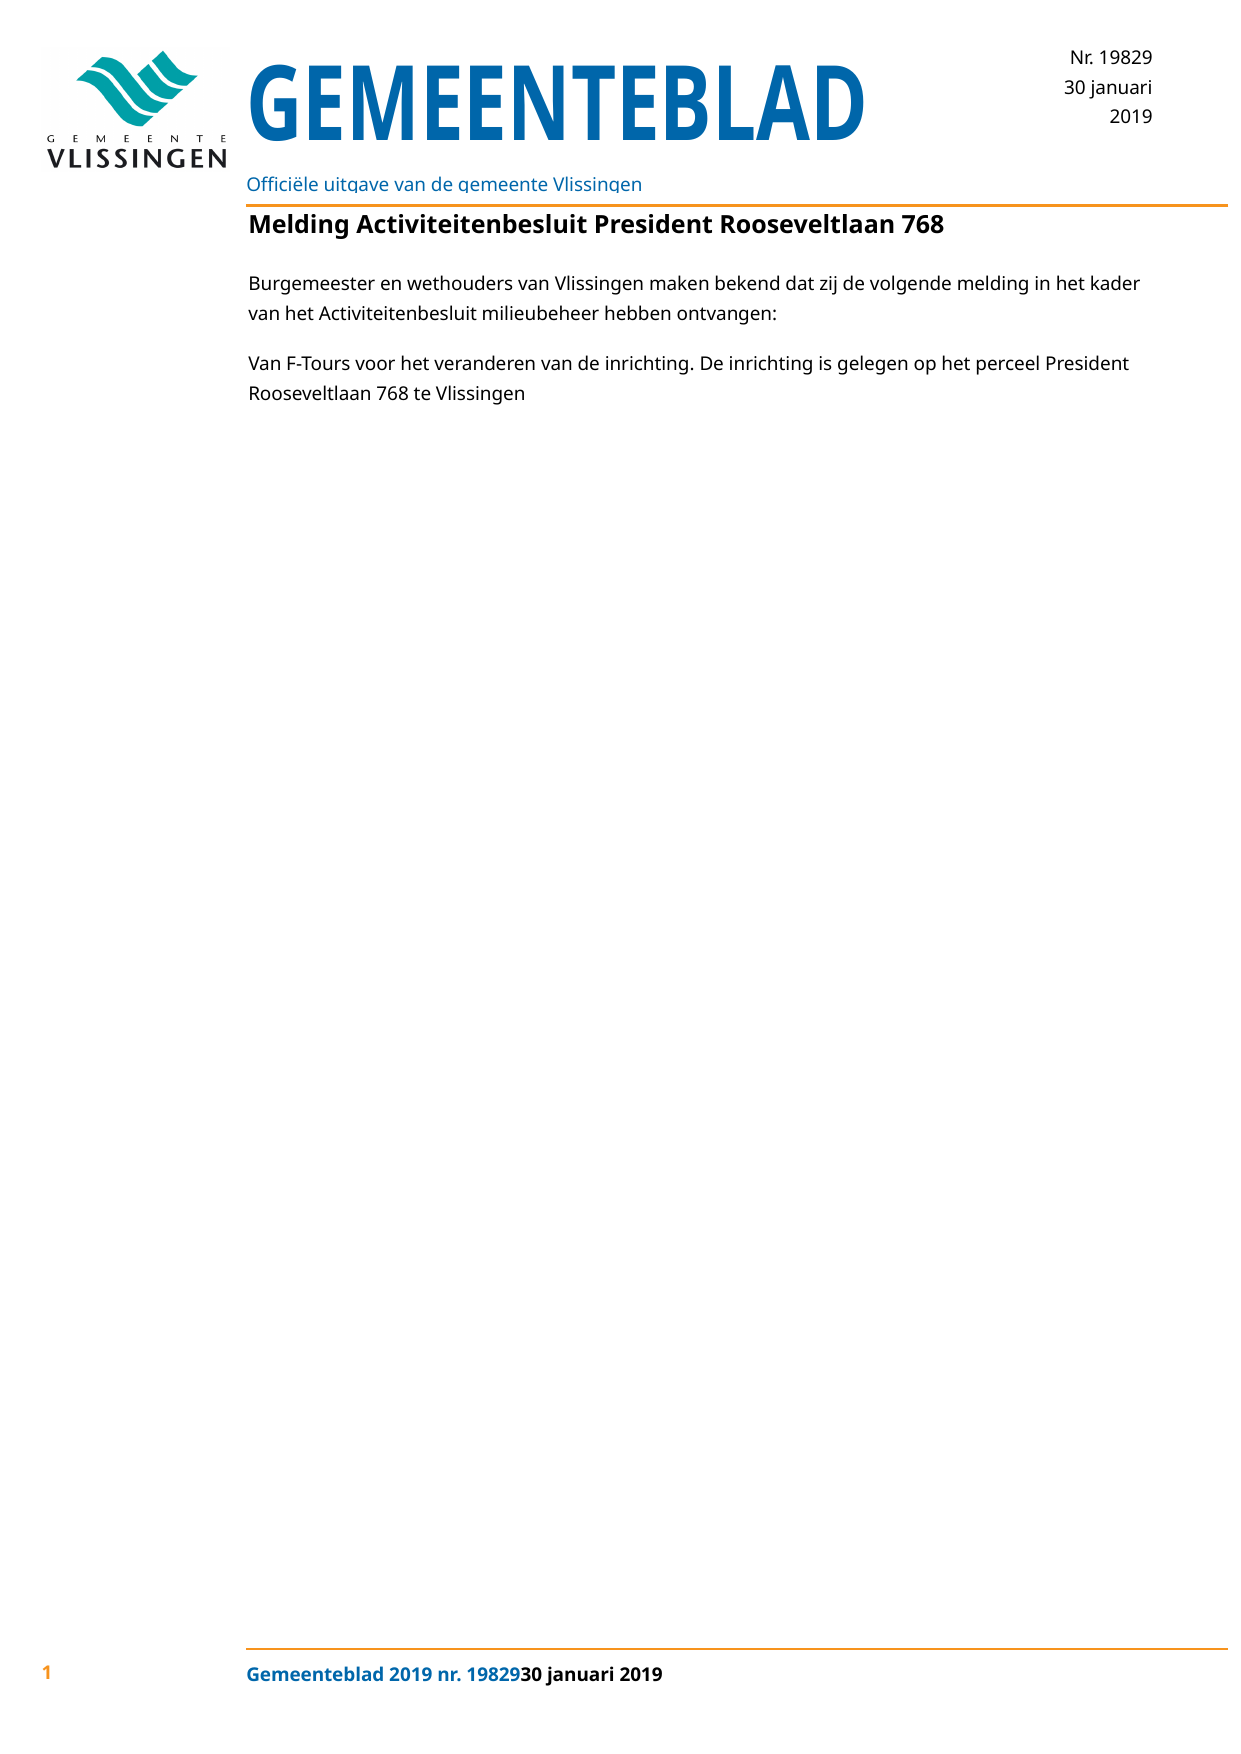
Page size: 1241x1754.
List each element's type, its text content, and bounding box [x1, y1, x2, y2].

picture [41, 47, 231, 172]
text Burgemeester en wethouders van Vlissingen maken bekend dat zij de volgende melding in het kader van het Activiteitenbesluit milieubeheer hebben ontvangen: [248, 270, 1152, 326]
text Melding Activiteitenbesluit President Rooseveltlaan 768 [248, 207, 1152, 241]
text Van F-Tours voor het veranderen van de inrichting. De inrichting is gelegen op het perceel President Rooseveltlaan 768 te Vlissingen [248, 350, 1152, 406]
